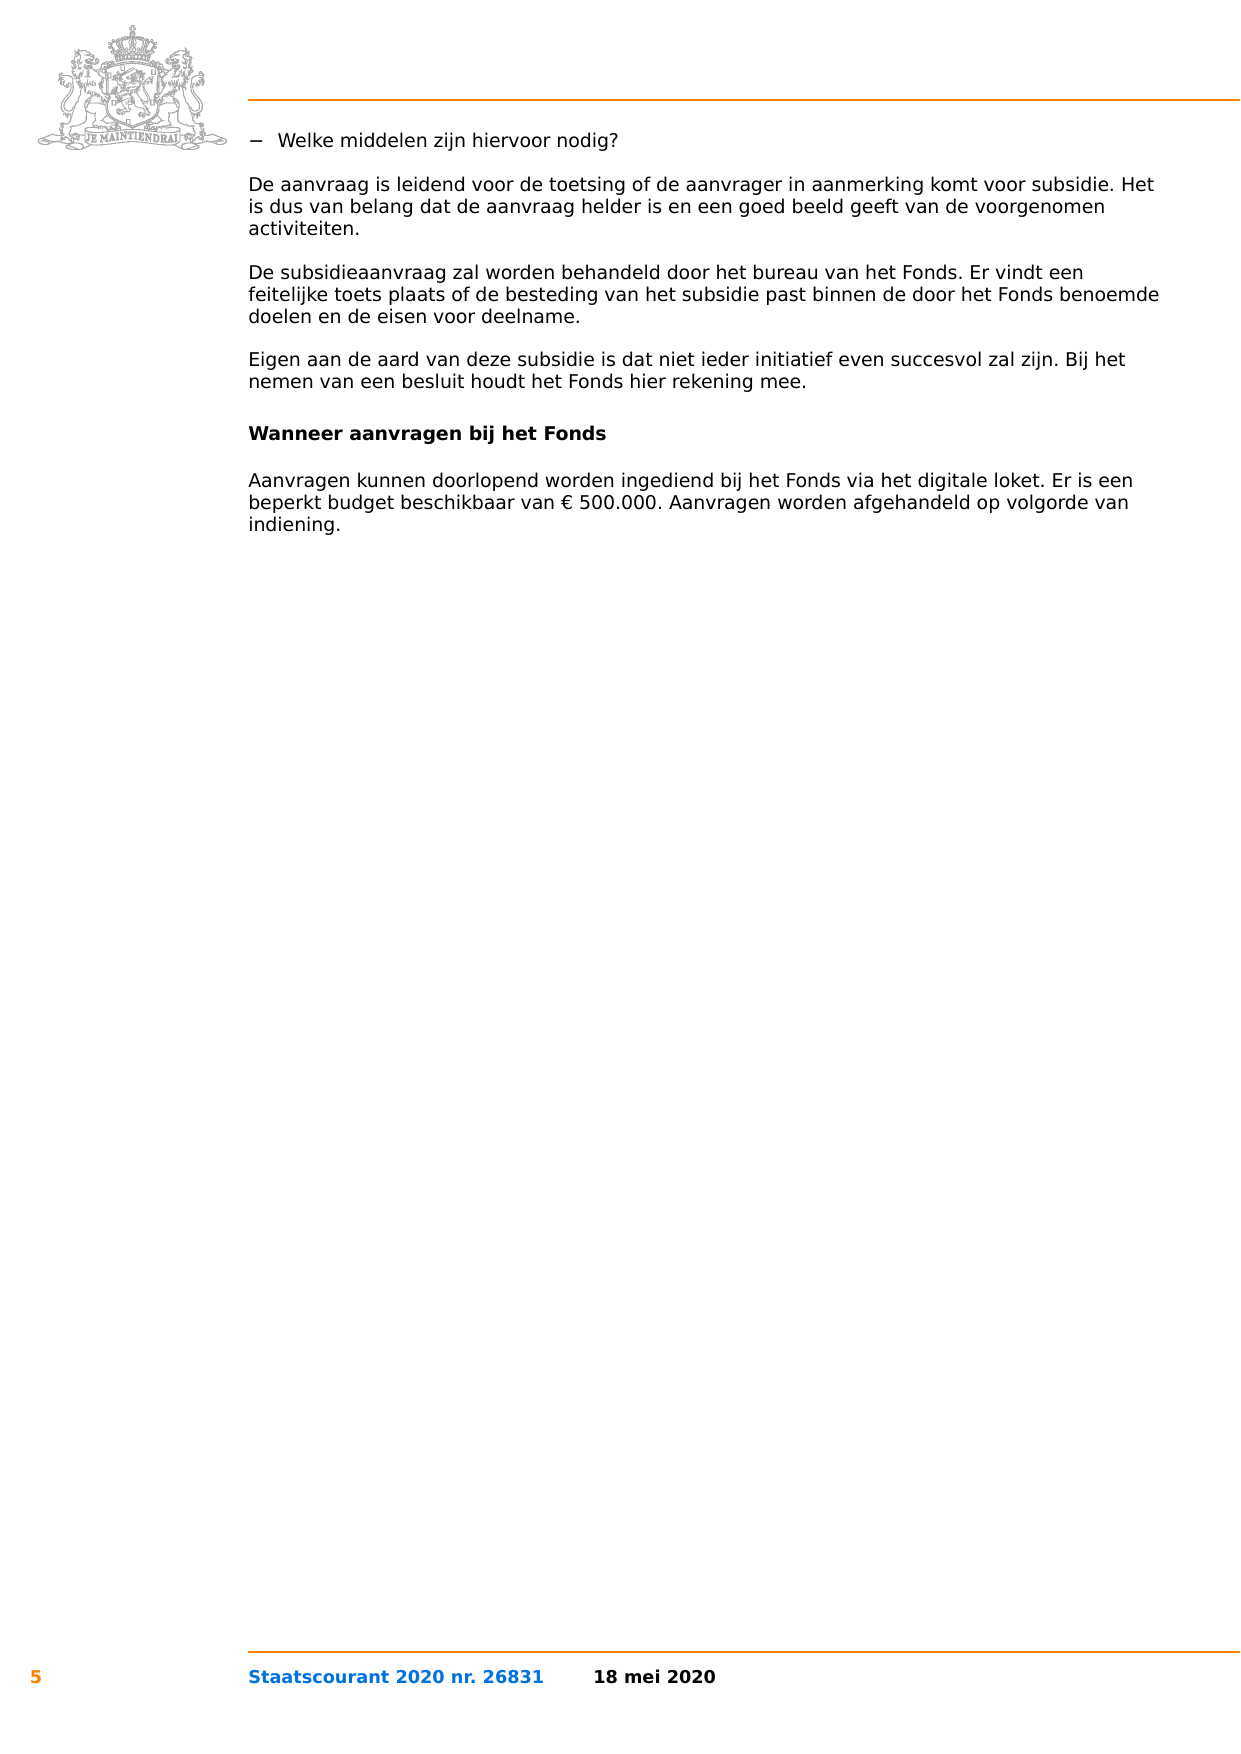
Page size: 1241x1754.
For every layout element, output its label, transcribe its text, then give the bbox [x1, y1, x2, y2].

text − Welke middelen zijn hiervoor nodig? [248, 130, 1163, 152]
picture [38, 25, 227, 150]
subtitle Wanneer aanvragen bij het Fonds [248, 423, 1163, 445]
text Aanvragen kunnen doorlopend worden ingediend bij het Fonds via het digitale loket. Er is een beperkt budget beschikbaar van € 500.000. Aanvragen worden afgehandeld op volgorde van indiening. [248, 470, 1163, 536]
text Eigen aan de aard van deze subsidie is dat niet ieder initiatief even succesvol zal zijn. Bij het nemen van een besluit houdt het Fonds hier rekening mee. [248, 349, 1163, 393]
text De aanvraag is leidend voor de toetsing of de aanvrager in aanmerking komt voor subsidie. Het is dus van belang dat de aanvraag helder is en een goed beeld geeft van de voorgenomen activiteiten. [248, 174, 1163, 240]
text De subsidieaanvraag zal worden behandeld door het bureau van het Fonds. Er vindt een feitelijke toets plaats of de besteding van het subsidie past binnen de door het Fonds benoemde doelen en de eisen voor deelname. [248, 262, 1163, 327]
